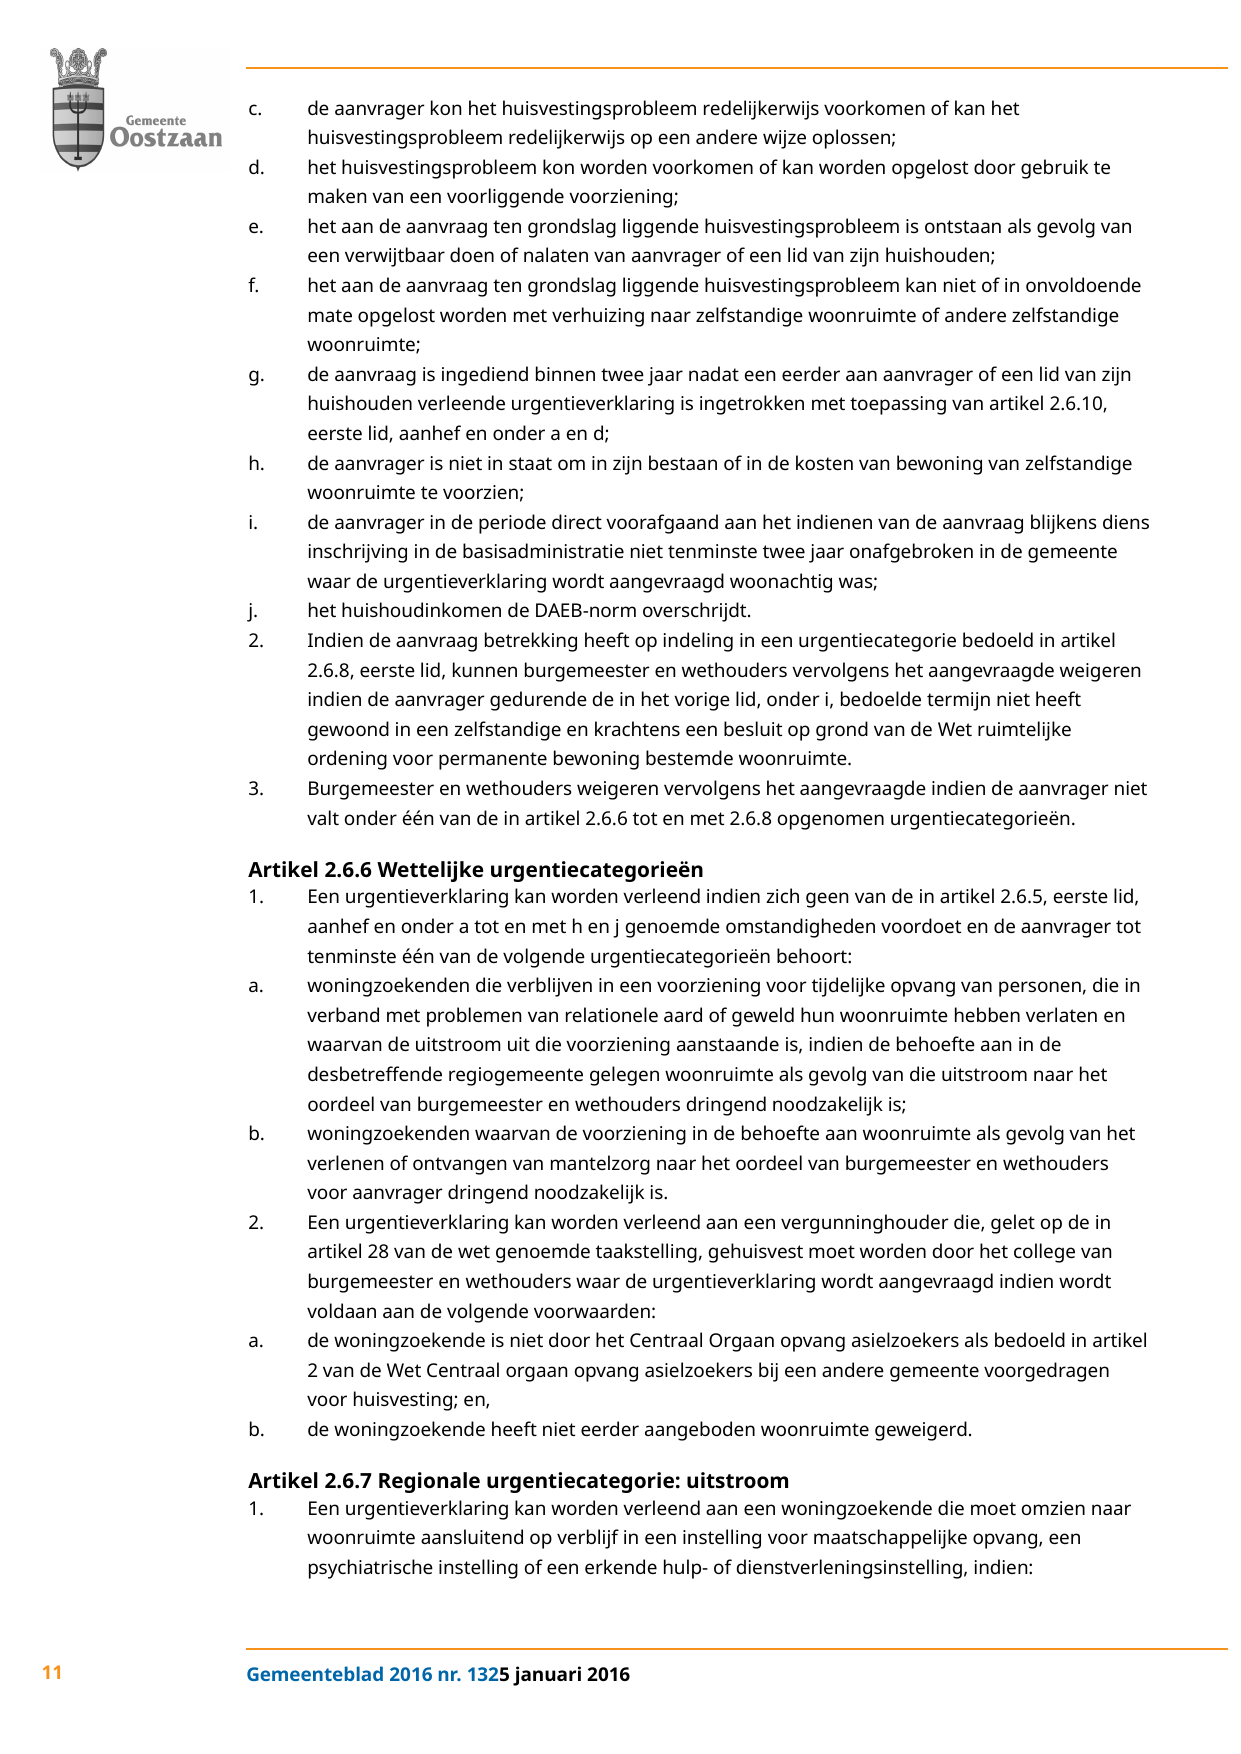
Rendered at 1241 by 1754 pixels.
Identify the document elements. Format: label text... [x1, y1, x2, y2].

list Een urgentieverklaring kan worden verleend aan een woningzoekende die moet omzien naar woonruimte aansluitend op verblijf in een instelling voor maatschappelijke opvang, een psychiatrische instelling of een erkende hulp- of dienstverleningsinstelling, indien: [248, 1495, 1152, 1580]
list de aanvrager in de periode direct voorafgaand aan het indienen van de aanvraag blijkens diens inschrijving in de basisadministratie niet tenminste twee jaar onafgebroken in de gemeente waar de urgentieverklaring wordt aangevraagd woonachtig was; [248, 509, 1152, 594]
list het huishoudinkomen de DAEB-norm overschrijdt. [248, 598, 1152, 623]
list de aanvrager is niet in staat om in zijn bestaan of in de kosten van bewoning van zelfstandige woonruimte te voorzien; [248, 450, 1152, 505]
picture [41, 47, 231, 172]
list de aanvraag is ingediend binnen twee jaar nadat een eerder aan aanvrager of een lid van zijn huishouden verleende urgentieverklaring is ingetrokken met toepassing van artikel 2.6.10, eerste lid, aanhef en onder a en d; [248, 361, 1152, 446]
list woningzoekenden die verblijven in een voorziening voor tijdelijke opvang van personen, die in verband met problemen van relationele aard of geweld hun woonruimte hebben verlaten en waarvan de uitstroom uit die voorziening aanstaande is, indien de behoefte aan in de desbetreffende regiogemeente gelegen woonruimte als gevolg van die uitstroom naar het oordeel van burgemeester en wethouders dringend noodzakelijk is; [248, 972, 1152, 1116]
list woningzoekenden waarvan de voorziening in de behoefte aan woonruimte als gevolg van het verlenen of ontvangen van mantelzorg naar het oordeel van burgemeester en wethouders voor aanvrager dringend noodzakelijk is. [248, 1120, 1152, 1205]
list het aan de aanvraag ten grondslag liggende huisvestingsprobleem kan niet of in onvoldoende mate opgelost worden met verhuizing naar zelfstandige woonruimte of andere zelfstandige woonruimte; [248, 272, 1152, 357]
list Burgemeester en wethouders weigeren vervolgens het aangevraagde indien de aanvrager niet valt onder één van de in artikel 2.6.6 tot en met 2.6.8 opgenomen urgentiecategorieën. [248, 775, 1152, 831]
list het aan de aanvraag ten grondslag liggende huisvestingsprobleem is ontstaan als gevolg van een verwijtbaar doen of nalaten van aanvrager of een lid van zijn huishouden; [248, 213, 1152, 268]
text Artikel 2.6.7 Regionale urgentiecategorie: uitstroom [248, 1467, 1152, 1495]
list Een urgentieverklaring kan worden verleend aan een vergunninghouder die, gelet op de in artikel 28 van de wet genoemde taakstelling, gehuisvest moet worden door het college van burgemeester en wethouders waar de urgentieverklaring wordt aangevraagd indien wordt voldaan aan de volgende voorwaarden: [248, 1209, 1152, 1323]
list het huisvestingsprobleem kon worden voorkomen of kan worden opgelost door gebruik te maken van een voorliggende voorziening; [248, 154, 1152, 209]
list Een urgentieverklaring kan worden verleend indien zich geen van de in artikel 2.6.5, eerste lid, aanhef en onder a tot en met h en j genoemde omstandigheden voordoet en de aanvrager tot tenminste één van de volgende urgentiecategorieën behoort: [248, 884, 1152, 968]
list de woningzoekende heeft niet eerder aangeboden woonruimte geweigerd. [248, 1416, 1152, 1442]
text Artikel 2.6.6 Wettelijke urgentiecategorieën [248, 855, 1152, 884]
list Indien de aanvraag betrekking heeft op indeling in een urgentiecategorie bedoeld in artikel 2.6.8, eerste lid, kunnen burgemeester en wethouders vervolgens het aangevraagde weigeren indien de aanvrager gedurende de in het vorige lid, onder i, bedoelde termijn niet heeft gewoond in een zelfstandige en krachtens een besluit op grond van de Wet ruimtelijke ordening voor permanente bewoning bestemde woonruimte. [248, 627, 1152, 771]
list de woningzoekende is niet door het Centraal Orgaan opvang asielzoekers als bedoeld in artikel 2 van de Wet Centraal orgaan opvang asielzoekers bij een andere gemeente voorgedragen voor huisvesting; en, [248, 1327, 1152, 1412]
list de aanvrager kon het huisvestingsprobleem redelijkerwijs voorkomen of kan het huisvestingsprobleem redelijkerwijs op een andere wijze oplossen; [248, 95, 1152, 150]
